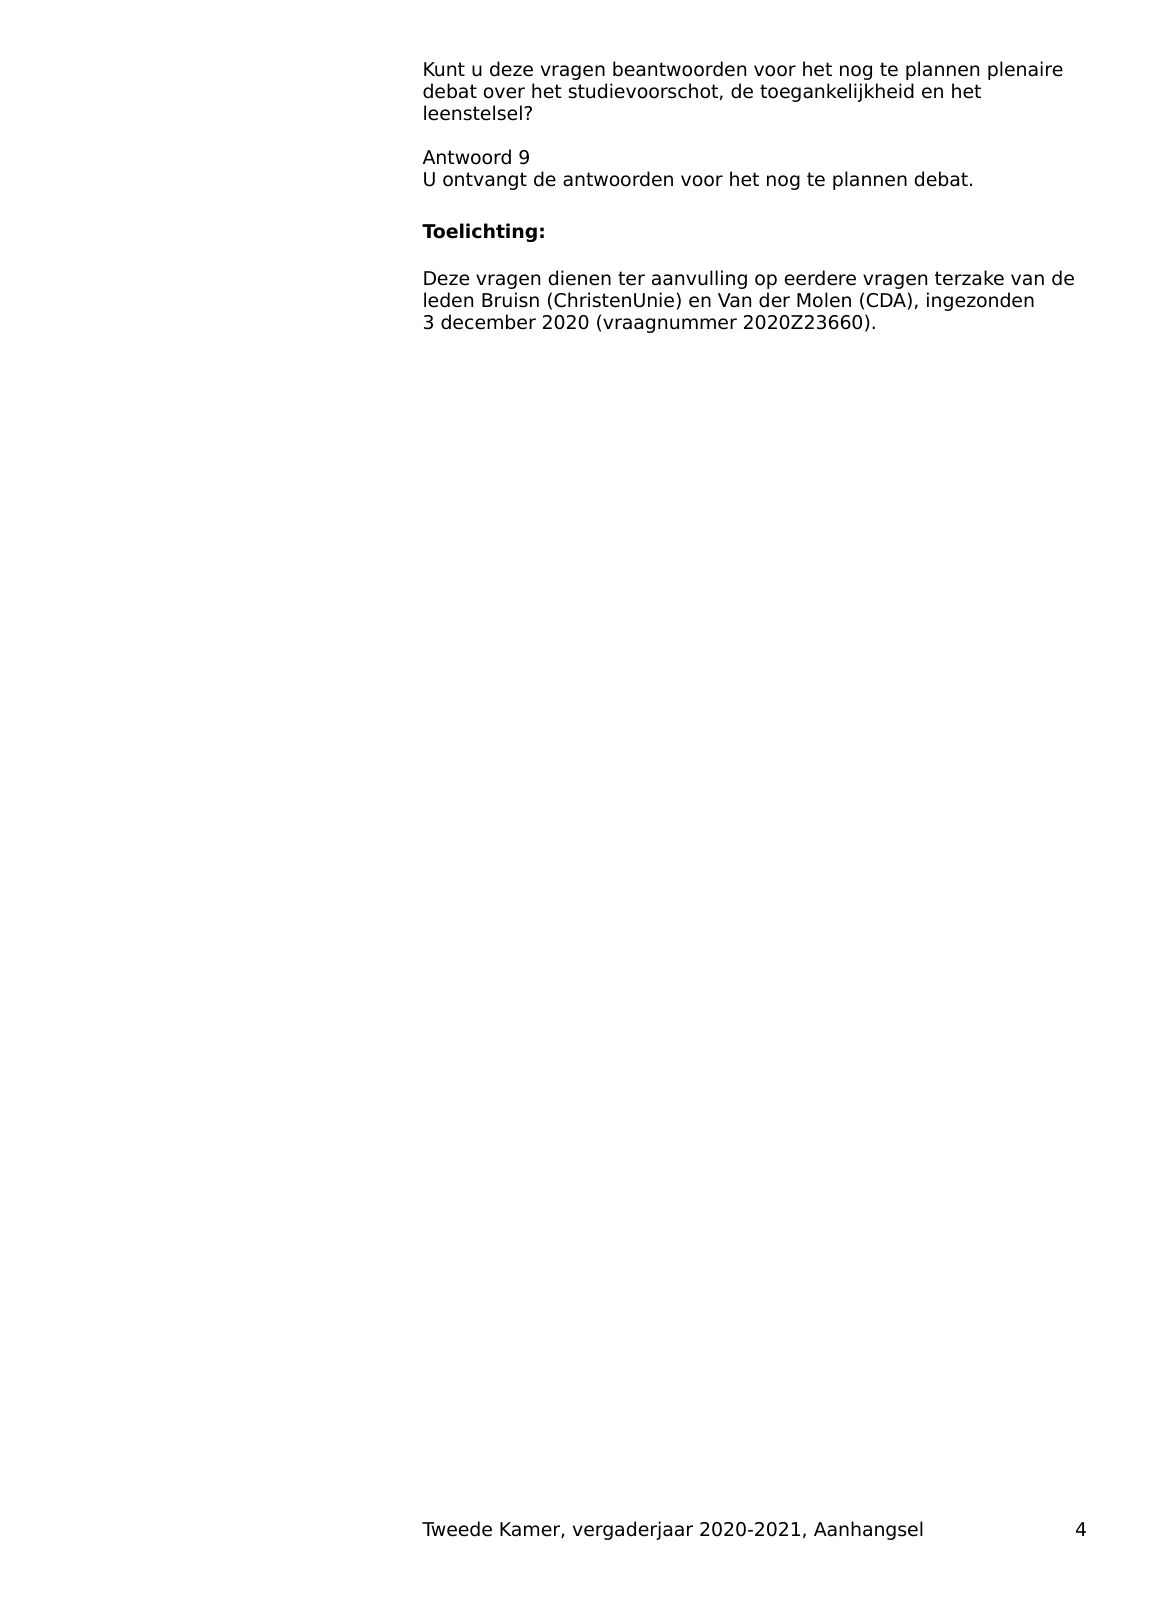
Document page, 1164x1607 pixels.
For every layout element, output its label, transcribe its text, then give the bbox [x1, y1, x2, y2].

text U ontvangt de antwoorden voor het nog te plannen debat. [422, 169, 1087, 191]
text Deze vragen dienen ter aanvulling op eerdere vragen terzake van de leden Bruisn (ChristenUnie) en Van der Molen (CDA), ingezonden 3 december 2020 (vraagnummer 2020Z23660). [422, 268, 1087, 334]
text Antwoord 9 [422, 147, 1087, 169]
text Kunt u deze vragen beantwoorden voor het nog te plannen plenaire debat over het studievoorschot, de toegankelijkheid en het leenstelsel? [422, 59, 1087, 125]
subtitle Toelichting: [422, 221, 1087, 243]
